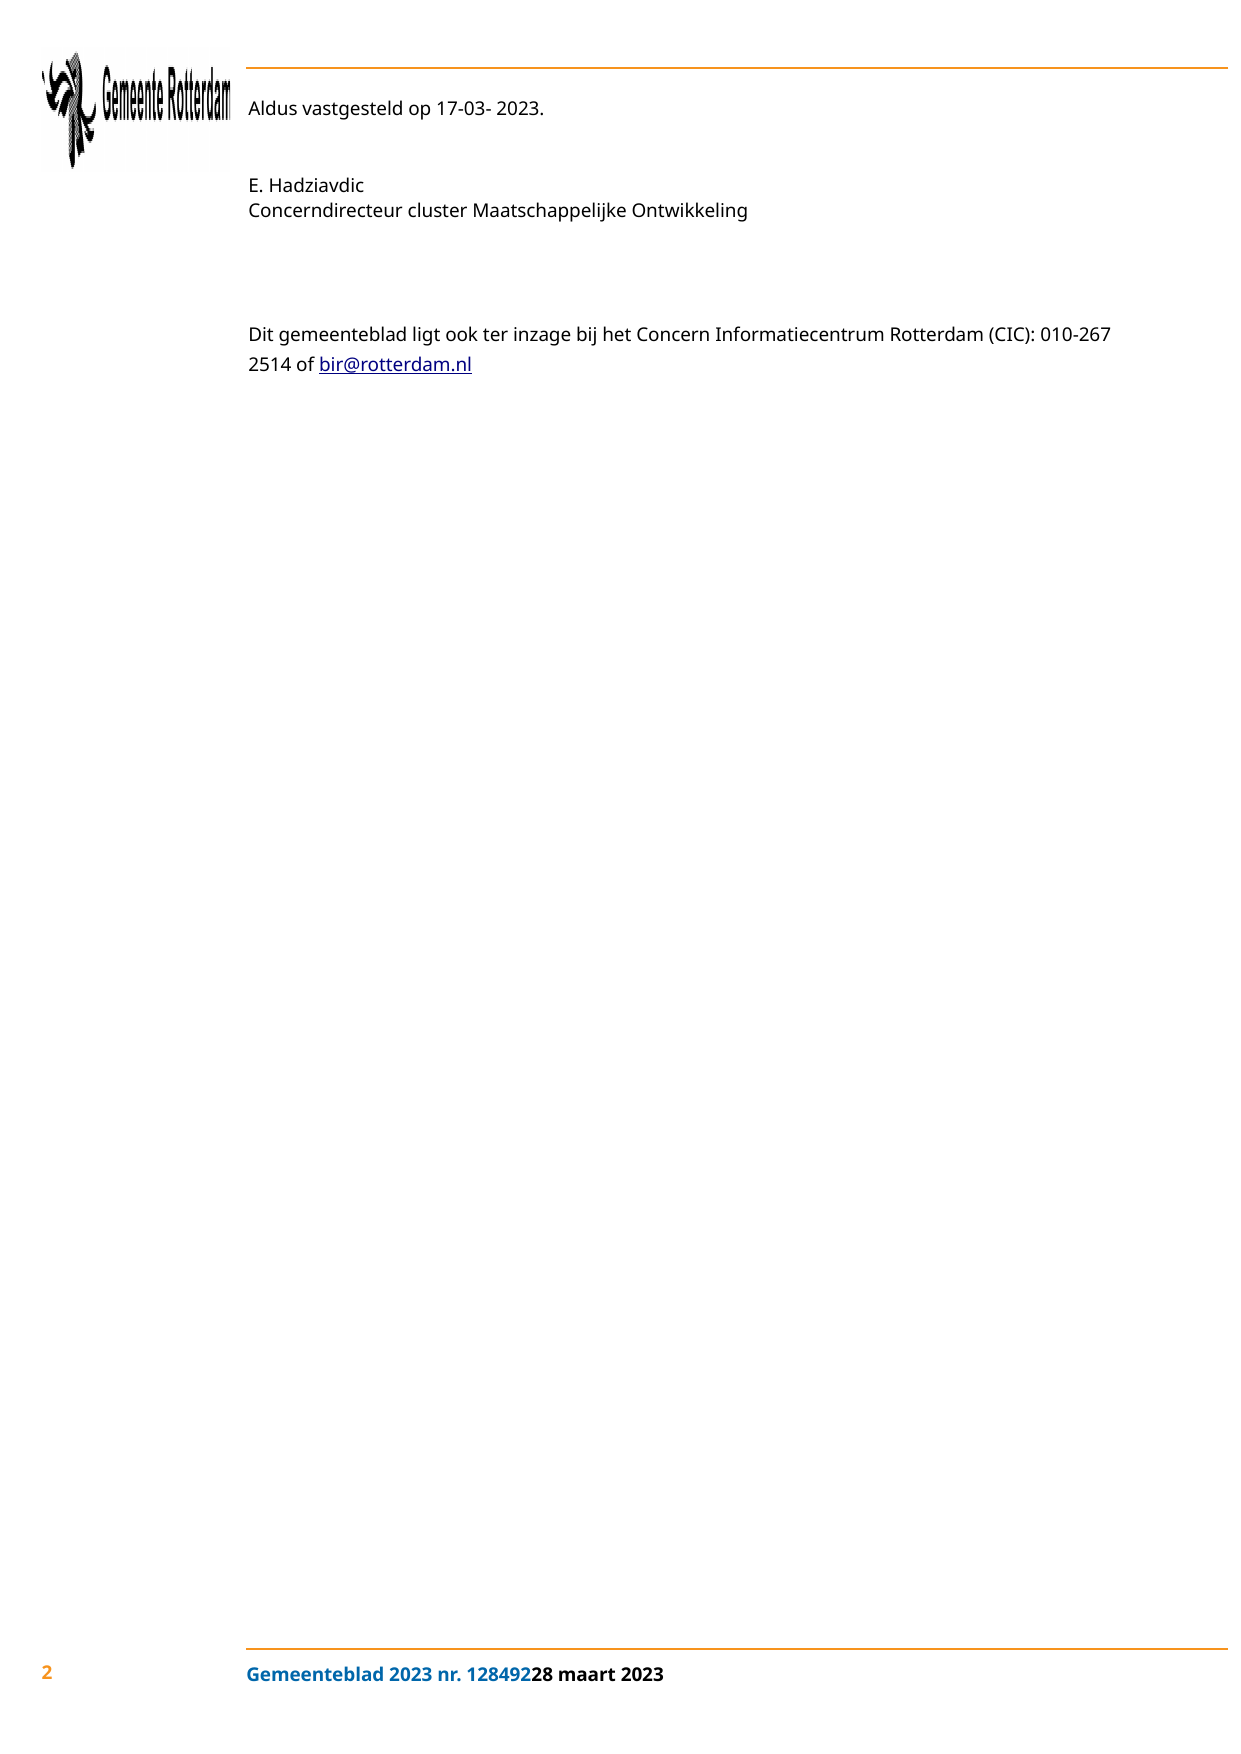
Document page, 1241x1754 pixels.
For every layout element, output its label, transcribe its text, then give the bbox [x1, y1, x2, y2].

picture [41, 47, 231, 172]
text Concerndirecteur cluster Maatschappelijke Ontwikkeling [248, 198, 1152, 223]
text Dit gemeenteblad ligt ook ter inzage bij het Concern Informatiecentrum Rotterdam (CIC): 010-267 2514 of bir@rotterdam.nl [248, 321, 1152, 377]
text E. Hadziavdic [248, 172, 1152, 198]
text Aldus vastgesteld op 17-03- 2023. [248, 95, 1152, 121]
